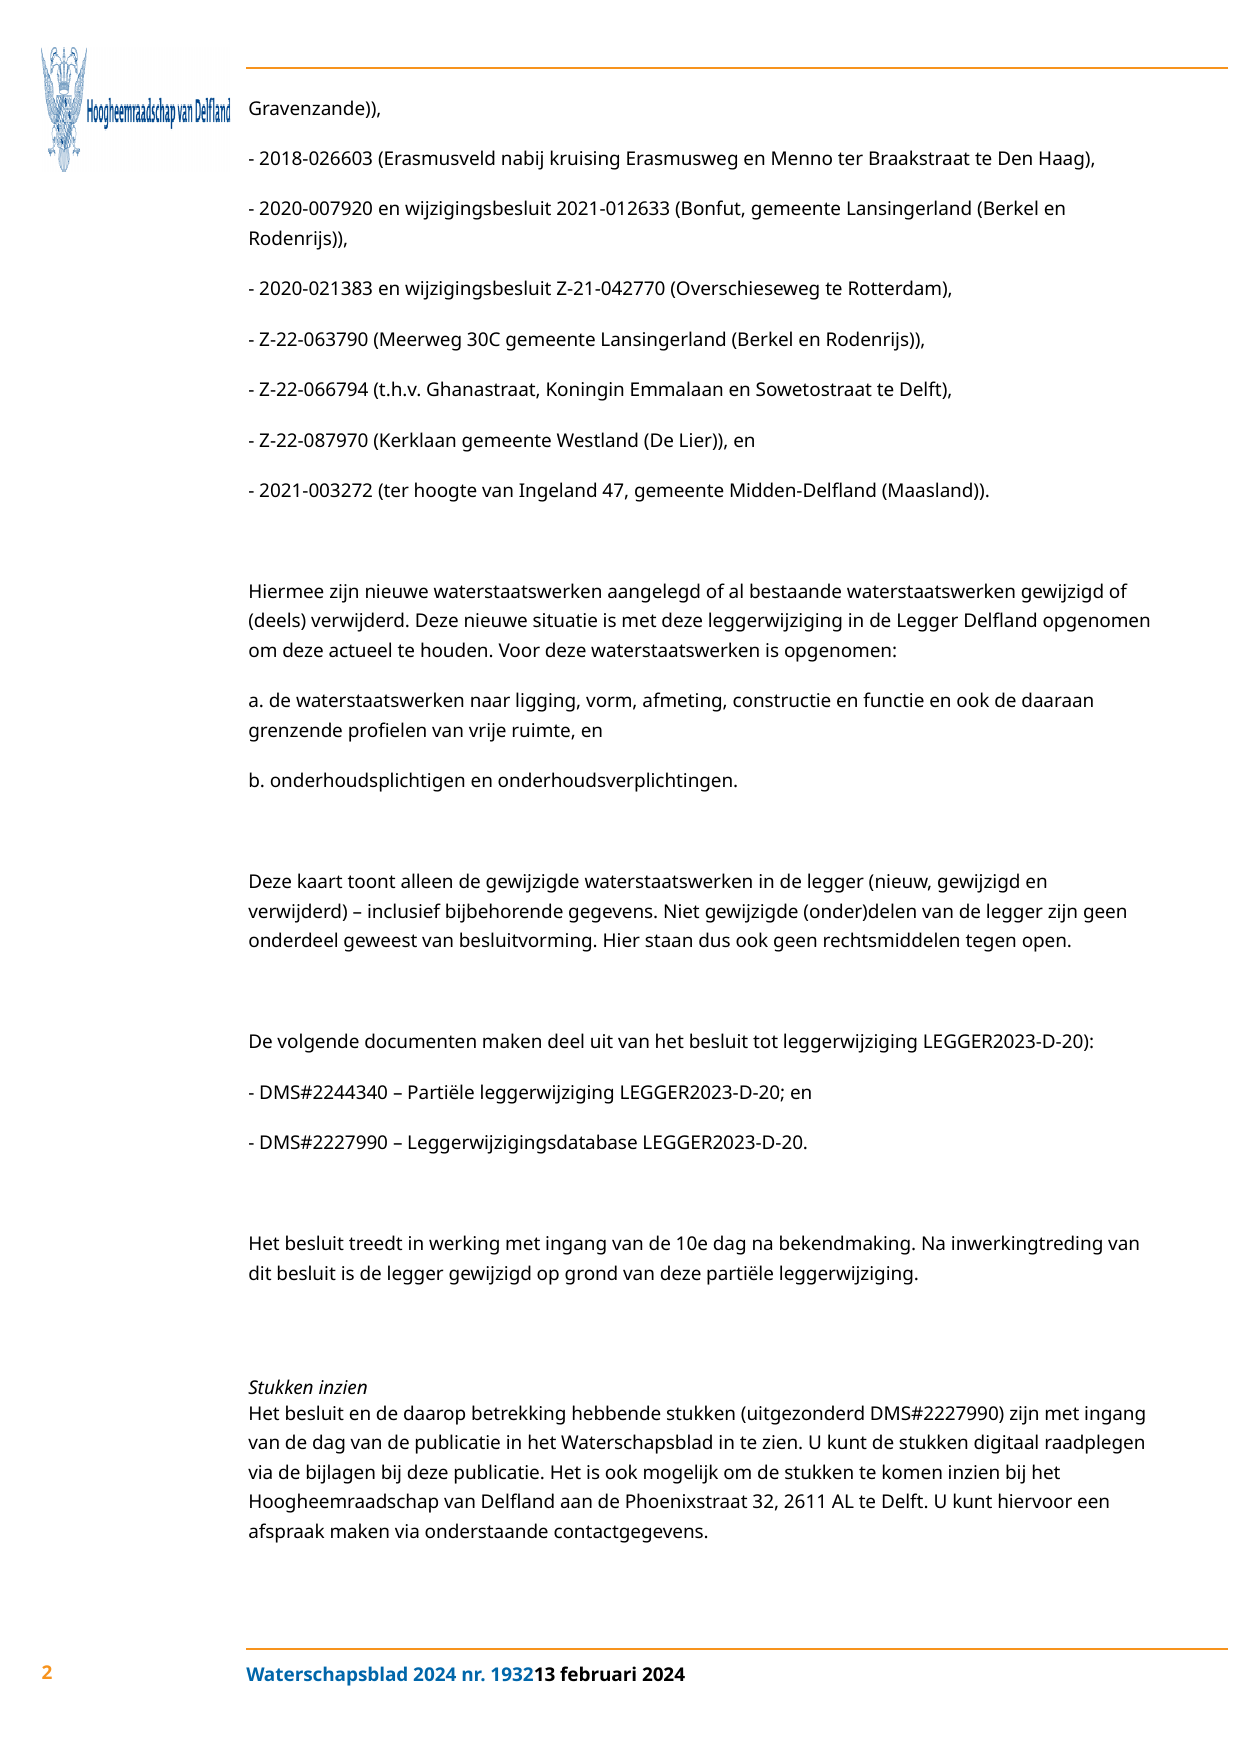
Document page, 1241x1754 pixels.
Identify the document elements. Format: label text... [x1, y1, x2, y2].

picture [41, 47, 231, 172]
text b. onderhoudsplichtigen en onderhoudsverplichtingen. [248, 768, 1152, 793]
text Stukken inzien [248, 1374, 1152, 1400]
text a. de waterstaatswerken naar ligging, vorm, afmeting, constructie en functie en ook de daaraan grenzende profielen van vrije ruimte, en [248, 688, 1152, 743]
text Gravenzande)), [248, 95, 1152, 121]
text - DMS#2227990 – Leggerwijzigingsdatabase LEGGER2023-D-20. [248, 1129, 1152, 1155]
text De volgende documenten maken deel uit van het besluit tot leggerwijziging LEGGER2023-D-20): [248, 1028, 1152, 1054]
text - 2018-026603 (Erasmusveld nabij kruising Erasmusweg en Menno ter Braakstraat te Den Haag), [248, 145, 1152, 171]
text - Z-22-066794 (t.h.v. Ghanastraat, Koningin Emmalaan en Sowetostraat te Delft), [248, 376, 1152, 402]
text - DMS#2244340 – Partiële leggerwijziging LEGGER2023-D-20; en [248, 1079, 1152, 1105]
text - 2020-021383 en wijzigingsbesluit Z-21-042770 (Overschieseweg te Rotterdam), [248, 276, 1152, 301]
text - Z-22-087970 (Kerklaan gemeente Westland (De Lier)), en [248, 427, 1152, 453]
text Deze kaart toont alleen de gewijzigde waterstaatswerken in de legger (nieuw, gewijzigd en verwijderd) – inclusief bijbehorende gegevens. Niet gewijzigde (onder)delen van de legger zijn geen onderdeel geweest van besluitvorming. Hier staan dus ook geen rechtsmiddelen tegen open. [248, 868, 1152, 953]
text Het besluit treedt in werking met ingang van de 10e dag na bekendmaking. Na inwerkingtreding van dit besluit is de legger gewijzigd op grond van deze partiële leggerwijziging. [248, 1230, 1152, 1286]
text - 2020-007920 en wijzigingsbesluit 2021-012633 (Bonfut, gemeente Lansingerland (Berkel en Rodenrijs)), [248, 196, 1152, 251]
text - Z-22-063790 (Meerweg 30C gemeente Lansingerland (Berkel en Rodenrijs)), [248, 326, 1152, 352]
text Het besluit en de daarop betrekking hebbende stukken (uitgezonderd DMS#2227990) zijn met ingang van de dag van de publicatie in het Waterschapsblad in te zien. U kunt de stukken digitaal raadplegen via de bijlagen bij deze publicatie. Het is ook mogelijk om de stukken te komen inzien bij het Hoogheemraadschap van Delfland aan de Phoenixstraat 32, 2611 AL te Delft. U kunt hiervoor een afspraak maken via onderstaande contactgegevens. [248, 1400, 1152, 1544]
text - 2021-003272 (ter hoogte van Ingeland 47, gemeente Midden-Delfland (Maasland)). [248, 477, 1152, 503]
text Hiermee zijn nieuwe waterstaatswerken aangelegd of al bestaande waterstaatswerken gewijzigd of (deels) verwijderd. Deze nieuwe situatie is met deze leggerwijziging in de Legger Delfland opgenomen om deze actueel te houden. Voor deze waterstaatswerken is opgenomen: [248, 578, 1152, 663]
